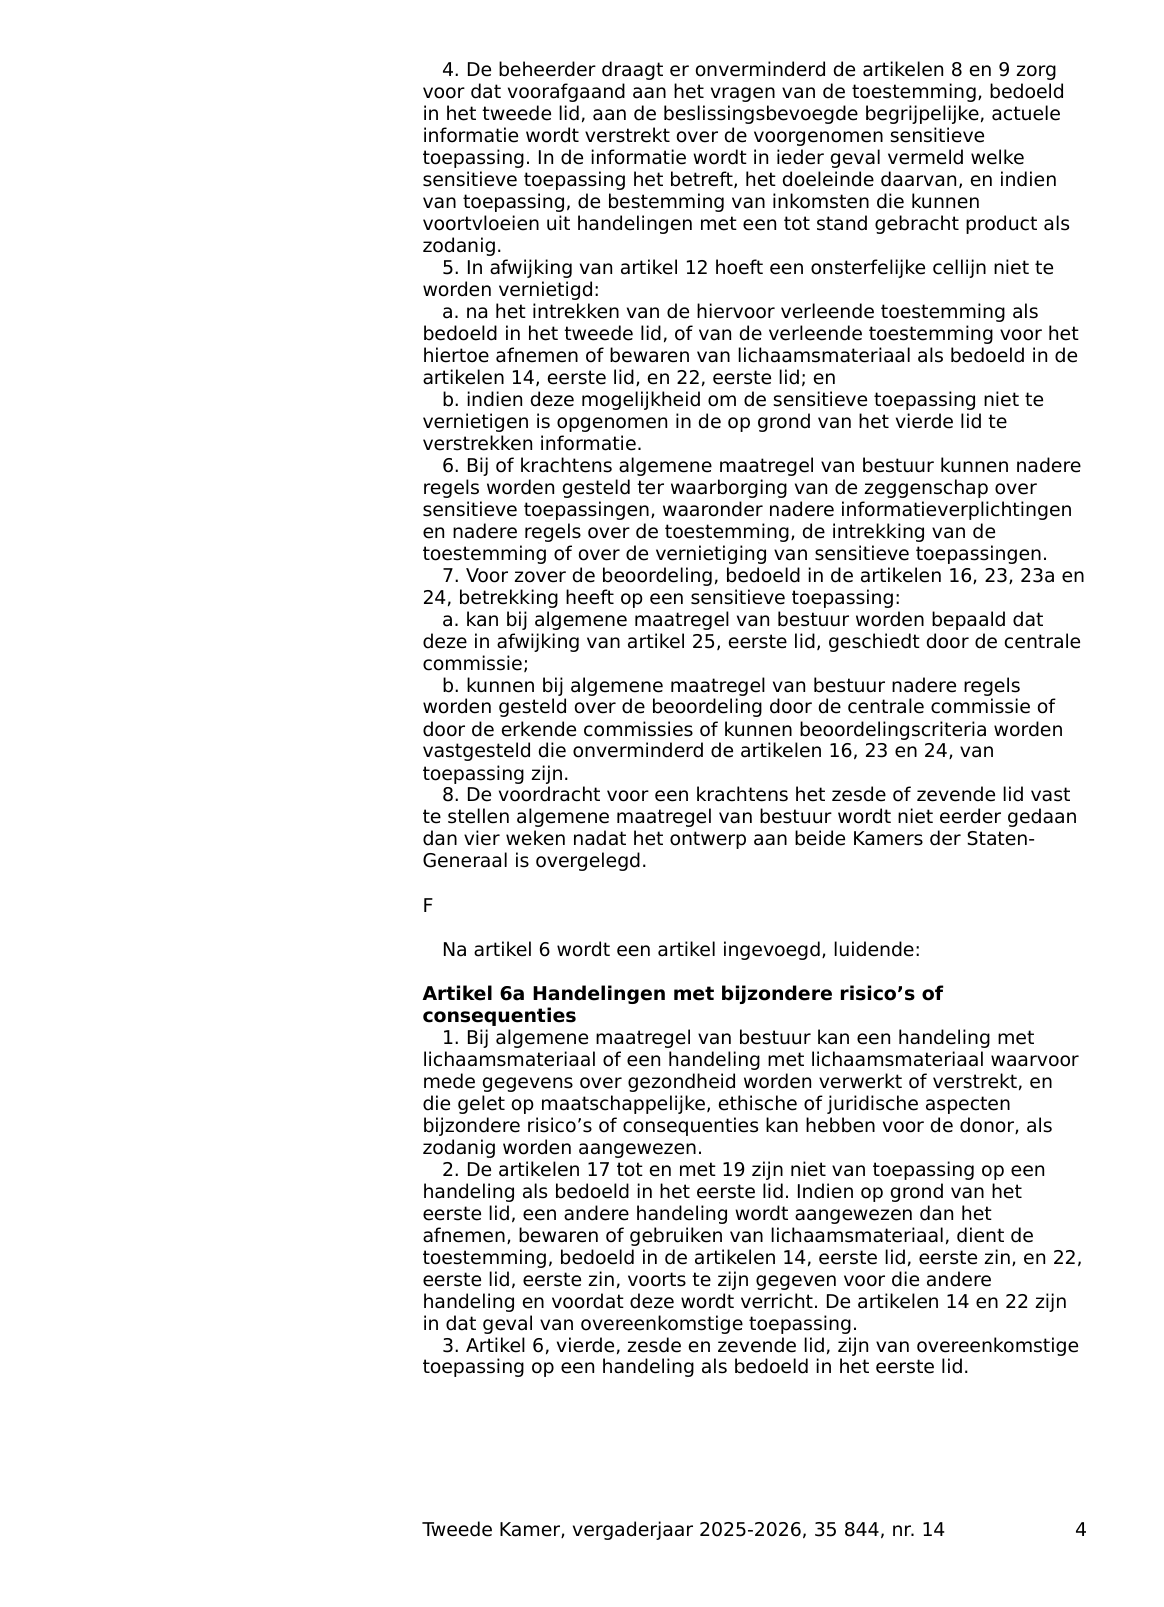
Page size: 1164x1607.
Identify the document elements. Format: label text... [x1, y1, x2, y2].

text a. na het intrekken van de hiervoor verleende toestemming als bedoeld in het tweede lid, of van de verleende toestemming voor het hiertoe afnemen of bewaren van lichaamsmateriaal als bedoeld in de artikelen 14, eerste lid, en 22, eerste lid; en [422, 301, 1087, 389]
text 2. De artikelen 17 tot en met 19 zijn niet van toepassing op een handeling als bedoeld in het eerste lid. Indien op grond van het eerste lid, een andere handeling wordt aangewezen dan het afnemen, bewaren of gebruiken van lichaamsmateriaal, dient de toestemming, bedoeld in de artikelen 14, eerste lid, eerste zin, en 22, eerste lid, eerste zin, voorts te zijn gegeven voor die andere handeling en voordat deze wordt verricht. De artikelen 14 en 22 zijn in dat geval van overeenkomstige toepassing. [422, 1159, 1087, 1334]
text 4. De beheerder draagt er onverminderd de artikelen 8 en 9 zorg voor dat voorafgaand aan het vragen van de toestemming, bedoeld in het tweede lid, aan de beslissingsbevoegde begrijpelijke, actuele informatie wordt verstrekt over de voorgenomen sensitieve toepassing. In de informatie wordt in ieder geval vermeld welke sensitieve toepassing het betreft, het doeleinde daarvan, en indien van toepassing, de bestemming van inkomsten die kunnen voortvloeien uit handelingen met een tot stand gebracht product als zodanig. [422, 59, 1087, 257]
subtitle F [422, 894, 1087, 916]
text b. kunnen bij algemene maatregel van bestuur nadere regels worden gesteld over de beoordeling door de centrale commissie of door de erkende commissies of kunnen beoordelingscriteria worden vastgesteld die onverminderd de artikelen 16, 23 en 24, van toepassing zijn. [422, 674, 1087, 784]
text a. kan bij algemene maatregel van bestuur worden bepaald dat deze in afwijking van artikel 25, eerste lid, geschiedt door de centrale commissie; [422, 608, 1087, 674]
text Na artikel 6 wordt een artikel ingevoegd, luidende: [422, 939, 1087, 961]
subtitle Artikel 6a Handelingen met bijzondere risico’s of consequenties [422, 983, 1087, 1027]
text b. indien deze mogelijkheid om de sensitieve toepassing niet te vernietigen is opgenomen in de op grond van het vierde lid te verstrekken informatie. [422, 389, 1087, 455]
text 6. Bij of krachtens algemene maatregel van bestuur kunnen nadere regels worden gesteld ter waarborging van de zeggenschap over sensitieve toepassingen, waaronder nadere informatieverplichtingen en nadere regels over de toestemming, de intrekking van de toestemming of over de vernietiging van sensitieve toepassingen. [422, 455, 1087, 564]
text 3. Artikel 6, vierde, zesde en zevende lid, zijn van overeenkomstige toepassing op een handeling als bedoeld in het eerste lid. [422, 1334, 1087, 1378]
text 8. De voordracht voor een krachtens het zesde of zevende lid vast te stellen algemene maatregel van bestuur wordt niet eerder gedaan dan vier weken nadat het ontwerp aan beide Kamers der Staten-Generaal is overgelegd. [422, 784, 1087, 872]
text 5. In afwijking van artikel 12 hoeft een onsterfelijke cellijn niet te worden vernietigd: [422, 257, 1087, 301]
text 7. Voor zover de beoordeling, bedoeld in de artikelen 16, 23, 23a en 24, betrekking heeft op een sensitieve toepassing: [422, 564, 1087, 608]
text 1. Bij algemene maatregel van bestuur kan een handeling met lichaamsmateriaal of een handeling met lichaamsmateriaal waarvoor mede gegevens over gezondheid worden verwerkt of verstrekt, en die gelet op maatschappelijke, ethische of juridische aspecten bijzondere risico’s of consequenties kan hebben voor de donor, als zodanig worden aangewezen. [422, 1027, 1087, 1159]
